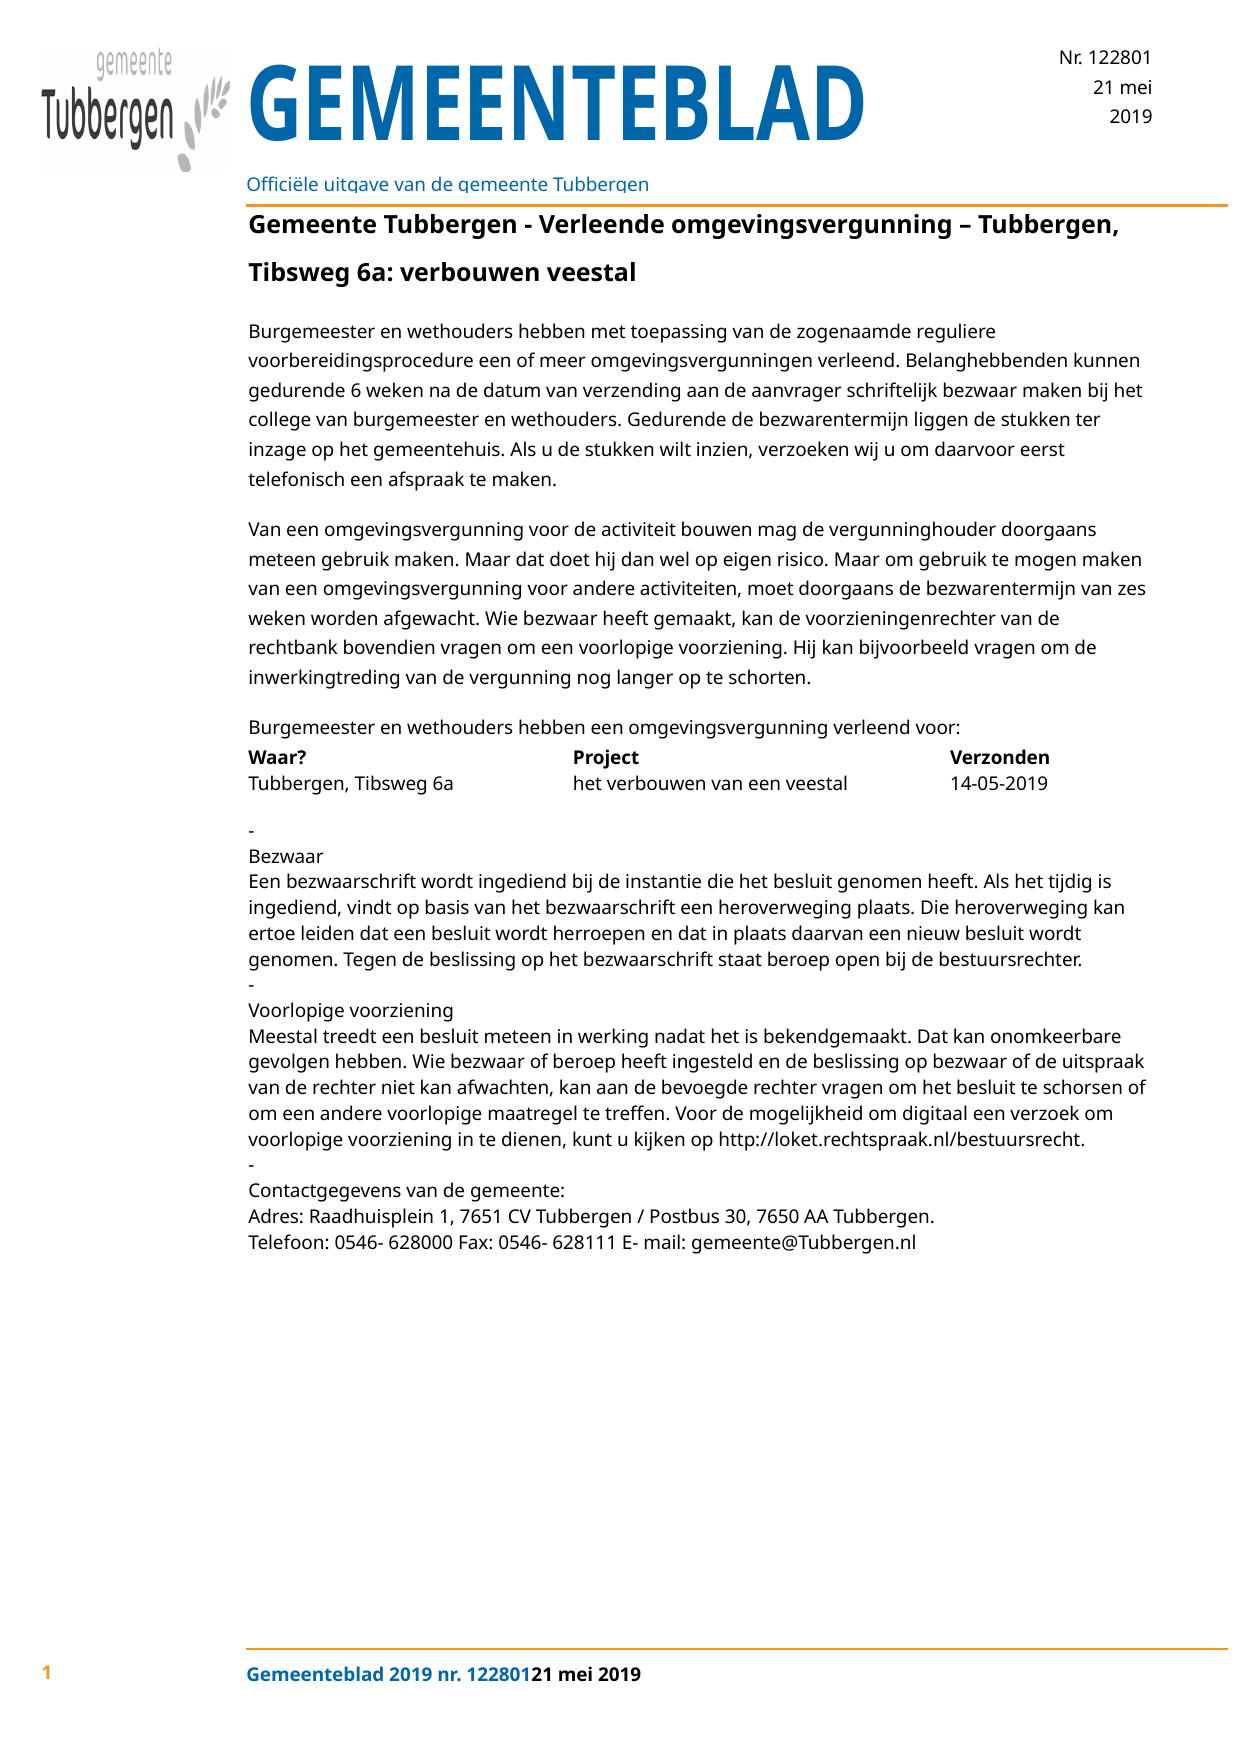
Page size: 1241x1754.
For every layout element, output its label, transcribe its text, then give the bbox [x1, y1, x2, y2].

text Gemeente Tubbergen - Verleende omgevingsvergunning – Tubbergen, Tibsweg 6a: verbouwen veestal [248, 207, 1152, 288]
text Burgemeester en wethouders hebben een omgevingsvergunning verleend voor: [248, 714, 1152, 740]
table_cell Tubbergen, Tibsweg 6a [248, 770, 573, 796]
text Adres: Raadhuisplein 1, 7651 CV Tubbergen / Postbus 30, 7650 AA Tubbergen. [248, 1203, 1152, 1229]
table_header Project [573, 744, 950, 770]
text Een bezwaarschrift wordt ingediend bij de instantie die het besluit genomen heeft. Als het tijdig is ingediend, vindt op basis van het bezwaarschrift een heroverweging plaats. Die heroverweging kan ertoe leiden dat een besluit wordt herroepen en dat in plaats daarvan een nieuw besluit wordt genomen. Tegen de beslissing op het bezwaarschrift staat beroep open bij de bestuursrechter. [248, 869, 1152, 972]
table_header Waar? [248, 744, 573, 770]
table_cell 14-05-2019 [950, 770, 1152, 796]
text Contactgegevens van de gemeente: [248, 1177, 1152, 1203]
text Burgemeester en wethouders hebben met toepassing van de zogenaamde reguliere voorbereidingsprocedure een of meer omgevingsvergunningen verleend. Belanghebbenden kunnen gedurende 6 weken na de datum van verzending aan de aanvrager schriftelijk bezwaar maken bij het college van burgemeester en wethouders. Gedurende de bezwarentermijn liggen de stukken ter inzage op het gemeentehuis. Als u de stukken wilt inzien, verzoeken wij u om daarvoor eerst telefonisch een afspraak te maken. [248, 318, 1152, 492]
text Voorlopige voorziening [248, 997, 1152, 1023]
text Meestal treedt een besluit meteen in werking nadat het is bekendgemaakt. Dat kan onomkeerbare gevolgen hebben. Wie bezwaar of beroep heeft ingesteld en de beslissing op bezwaar of de uitspraak van de rechter niet kan afwachten, kan aan de bevoegde rechter vragen om het besluit te schorsen of om een andere voorlopige maatregel te treffen. Voor de mogelijkheid om digitaal een verzoek om voorlopige voorziening in te dienen, kunt u kijken op http://loket.rechtspraak.nl/bestuursrecht. [248, 1023, 1152, 1152]
text - [248, 1152, 1152, 1177]
table_cell het verbouwen van een veestal [573, 770, 950, 796]
text - [248, 817, 1152, 843]
text Bezwaar [248, 843, 1152, 869]
table_header Verzonden [950, 744, 1152, 770]
text Telefoon: 0546- 628000 Fax: 0546- 628111 E- mail: gemeente@Tubbergen.nl [248, 1229, 1152, 1254]
text Van een omgevingsvergunning voor de activiteit bouwen mag de vergunninghouder doorgaans meteen gebruik maken. Maar dat doet hij dan wel op eigen risico. Maar om gebruik te mogen maken van een omgevingsvergunning voor andere activiteiten, moet doorgaans de bezwarentermijn van zes weken worden afgewacht. Wie bezwaar heeft gemaakt, kan de voorzieningenrechter van de rechtbank bovendien vragen om een voorlopige voorziening. Hij kan bijvoorbeeld vragen om de inwerkingtreding van de vergunning nog langer op te schorten. [248, 516, 1152, 690]
picture [41, 47, 231, 172]
text - [248, 972, 1152, 997]
